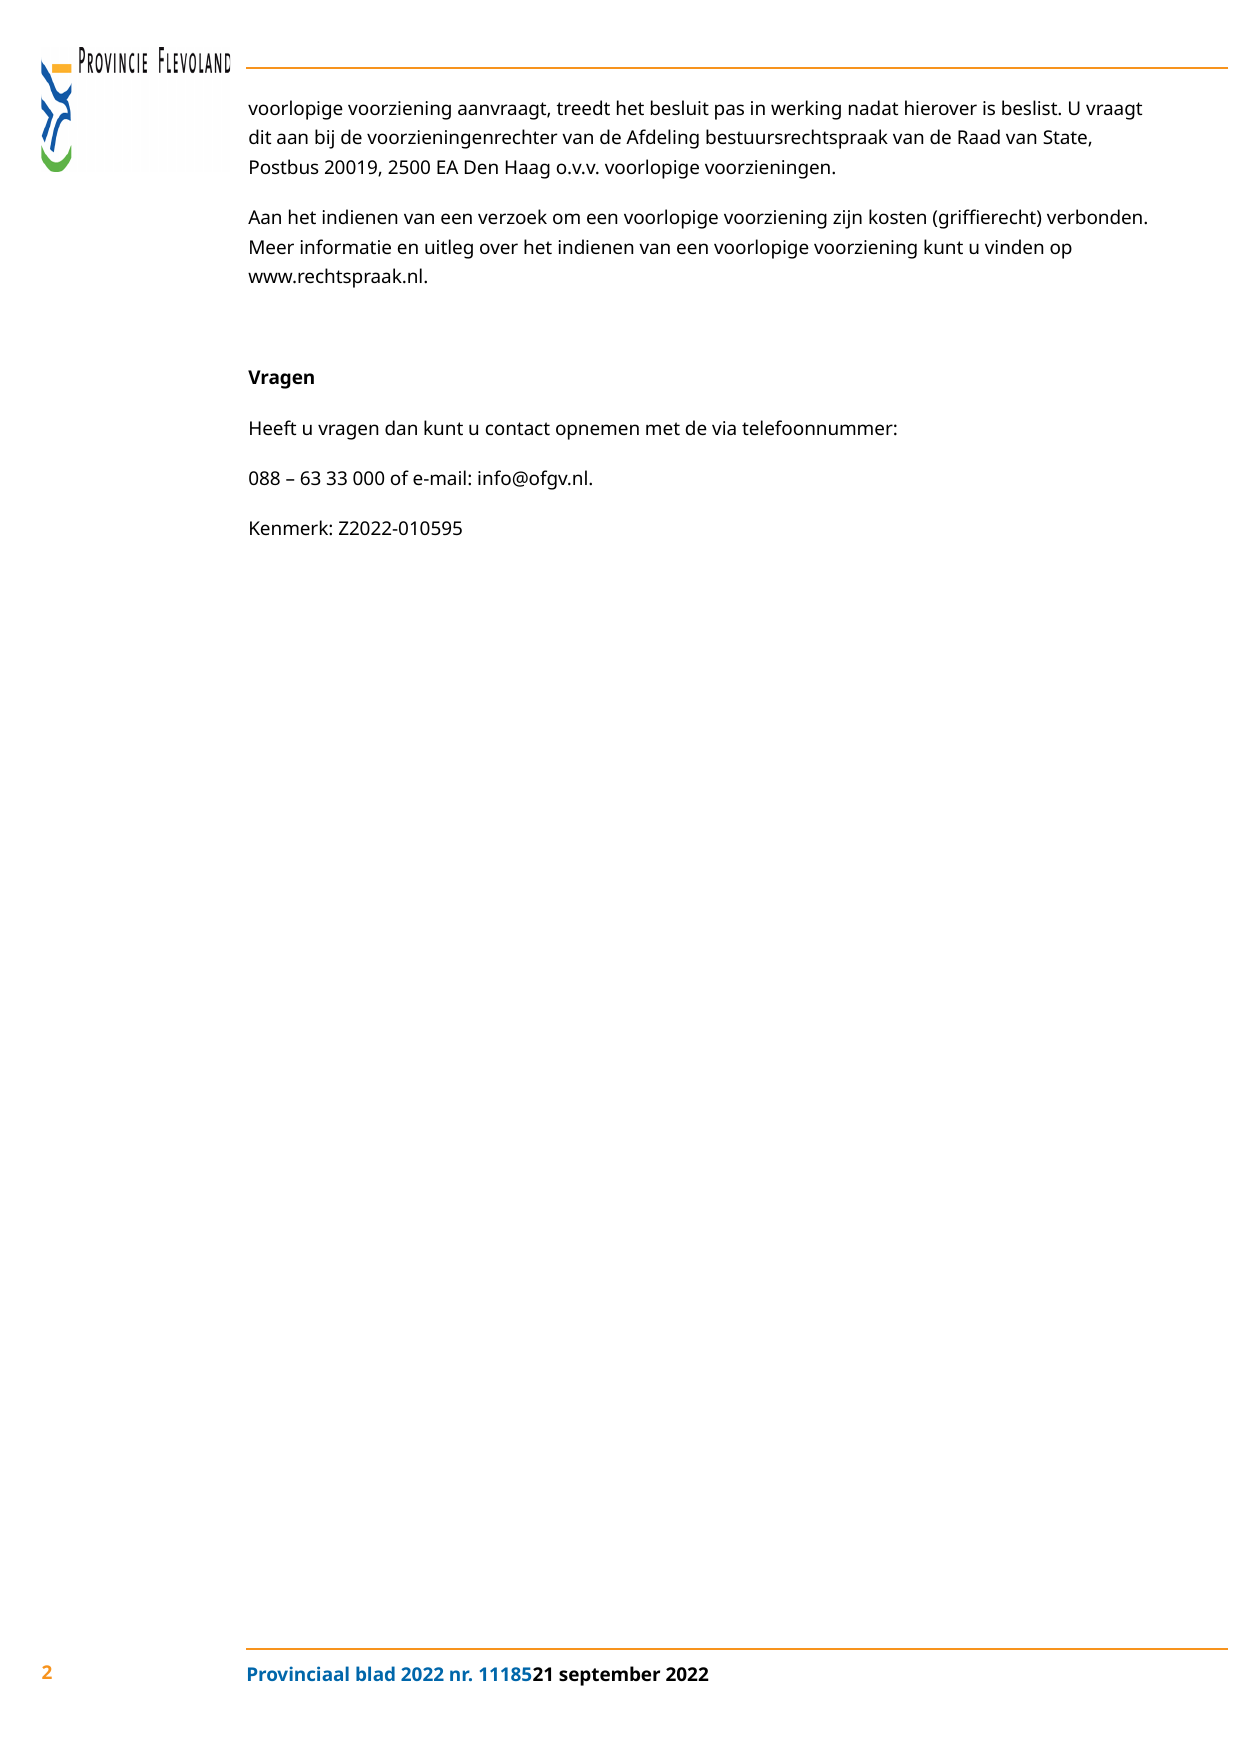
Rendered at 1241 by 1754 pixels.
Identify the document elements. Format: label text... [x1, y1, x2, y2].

text Heeft u vragen dan kunt u contact opnemen met de via telefoonnummer: [248, 415, 1152, 441]
text Kenmerk: Z2022-010595 [248, 516, 1152, 541]
text Vragen [248, 364, 1152, 390]
text 088 – 63 33 000 of e-mail: info@ofgv.nl. [248, 465, 1152, 491]
text Aan het indienen van een verzoek om een voorlopige voorziening zijn kosten (griffierecht) verbonden. Meer informatie en uitleg over het indienen van een voorlopige voorziening kunt u vinden op www.rechtspraak.nl. [248, 204, 1152, 289]
picture [41, 47, 231, 172]
text voorlopige voorziening aanvraagt, treedt het besluit pas in werking nadat hierover is beslist. U vraagt dit aan bij de voorzieningenrechter van de Afdeling bestuursrechtspraak van de Raad van State, Postbus 20019, 2500 EA Den Haag o.v.v. voorlopige voorzieningen. [248, 95, 1152, 180]
